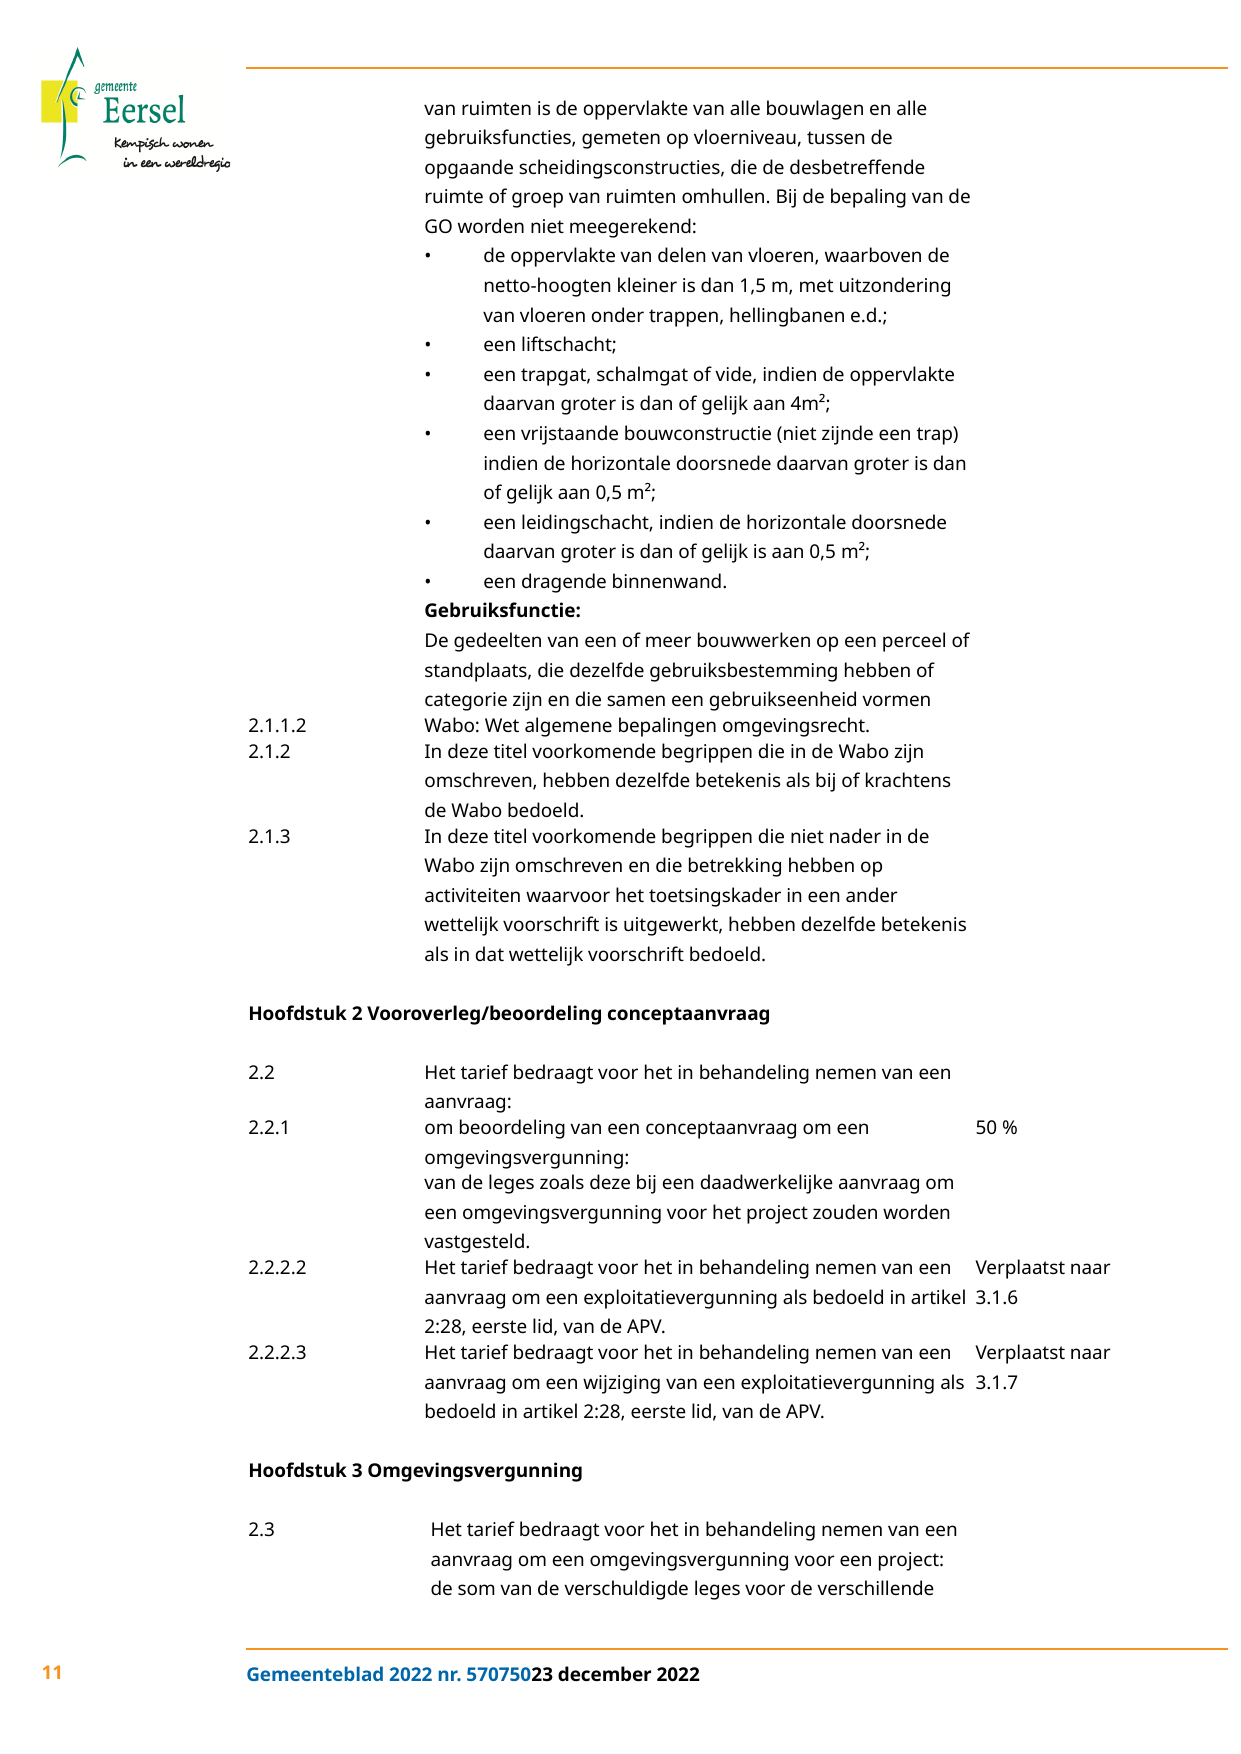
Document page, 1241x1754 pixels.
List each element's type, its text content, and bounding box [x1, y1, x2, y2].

table_cell om beoordeling van een conceptaanvraag om een omgevingsvergunning: [424, 1114, 975, 1169]
table_header 2.2 [248, 1059, 424, 1114]
table_cell [248, 1170, 424, 1254]
table_cell 2.1.2 [248, 738, 424, 823]
table_cell [975, 1170, 1152, 1254]
picture [41, 47, 231, 172]
table_cell 2.2.2.2 [248, 1255, 424, 1339]
table_cell In deze titel voorkomende begrippen die niet nader in de Wabo zijn omschreven en die betrekking hebben op activiteiten waarvoor het toetsingskader in een ander wettelijk voorschrift is uitgewerkt, hebben dezelfde betekenis als in dat wettelijk voorschrift bedoeld. [424, 823, 975, 967]
table_cell Wabo: Wet algemene bepalingen omgevingsrecht. [424, 712, 975, 738]
table_cell Verplaatst naar 3.1.6 [975, 1255, 1152, 1339]
table_header [975, 1059, 1152, 1114]
table_cell 2.2.2.3 [248, 1339, 424, 1424]
table_cell 2.1.3 [248, 823, 424, 967]
table_cell [975, 95, 1152, 712]
table_cell In deze titel voorkomende begrippen die in de Wabo zijn omschreven, hebben dezelfde betekenis als bij of krachtens de Wabo bedoeld. [424, 738, 975, 823]
table_cell 2.2.1 [248, 1114, 424, 1169]
table_header Het tarief bedraagt voor het in behandeling nemen van een aanvraag: [424, 1059, 975, 1114]
table_cell Het tarief bedraagt voor het in behandeling nemen van een aanvraag om een wijziging van een exploitatievergunning als bedoeld in artikel 2:28, eerste lid, van de APV. [424, 1339, 975, 1424]
text Hoofdstuk 3 Omgevingsvergunning [248, 1457, 1152, 1483]
text Hoofdstuk 2 Vooroverleg/beoordeling conceptaanvraag [248, 1000, 1152, 1025]
table_cell [248, 95, 424, 712]
table_header [969, 1516, 1152, 1601]
table_cell 50 % [975, 1114, 1152, 1169]
table_header 2.3 [248, 1516, 430, 1601]
table_cell van de leges zoals deze bij een daadwerkelijke aanvraag om een omgevingsvergunning voor het project zouden worden vastgesteld. [424, 1170, 975, 1254]
table_header Het tarief bedraagt voor het in behandeling nemen van een aanvraag om een omgevingsvergunning voor een project: de som van de verschuldigde leges voor de verschillende [430, 1516, 969, 1601]
table_cell 2.1.1.2 [248, 712, 424, 738]
table_cell van ruimten is de oppervlakte van alle bouwlagen en alle gebruiksfuncties, gemeten op vloerniveau, tussen de opgaande scheidingsconstructies, die de desbetreffende ruimte of groep van ruimten omhullen. Bij de bepaling van de GO worden niet meegerekend: de oppervlakte van delen van vloeren, waarboven de netto-hoogten kleiner is dan 1,5 m, met uitzondering van vloeren onder trappen, hellingbanen e.d.; een liftschacht; een trapgat, schalmgat of vide, indien de oppervlakte daarvan groter is dan of gelijk aan 4m²; een vrijstaande bouwconstructie (niet zijnde een trap) indien de horizontale doorsnede daarvan groter is dan of gelijk aan 0,5 m²; een leidingschacht, indien de horizontale doorsnede daarvan groter is dan of gelijk is aan 0,5 m²; een dragende binnenwand. Gebruiksfunctie: De gedeelten van een of meer bouwwerken op een perceel of standplaats, die dezelfde gebruiksbestemming hebben of categorie zijn en die samen een gebruikseenheid vormen [424, 95, 975, 712]
table_cell [975, 738, 1152, 823]
table_cell [975, 823, 1152, 967]
table_cell Verplaatst naar 3.1.7 [975, 1339, 1152, 1424]
table_cell [975, 712, 1152, 738]
table_cell Het tarief bedraagt voor het in behandeling nemen van een aanvraag om een exploitatievergunning als bedoeld in artikel 2:28, eerste lid, van de APV. [424, 1255, 975, 1339]
